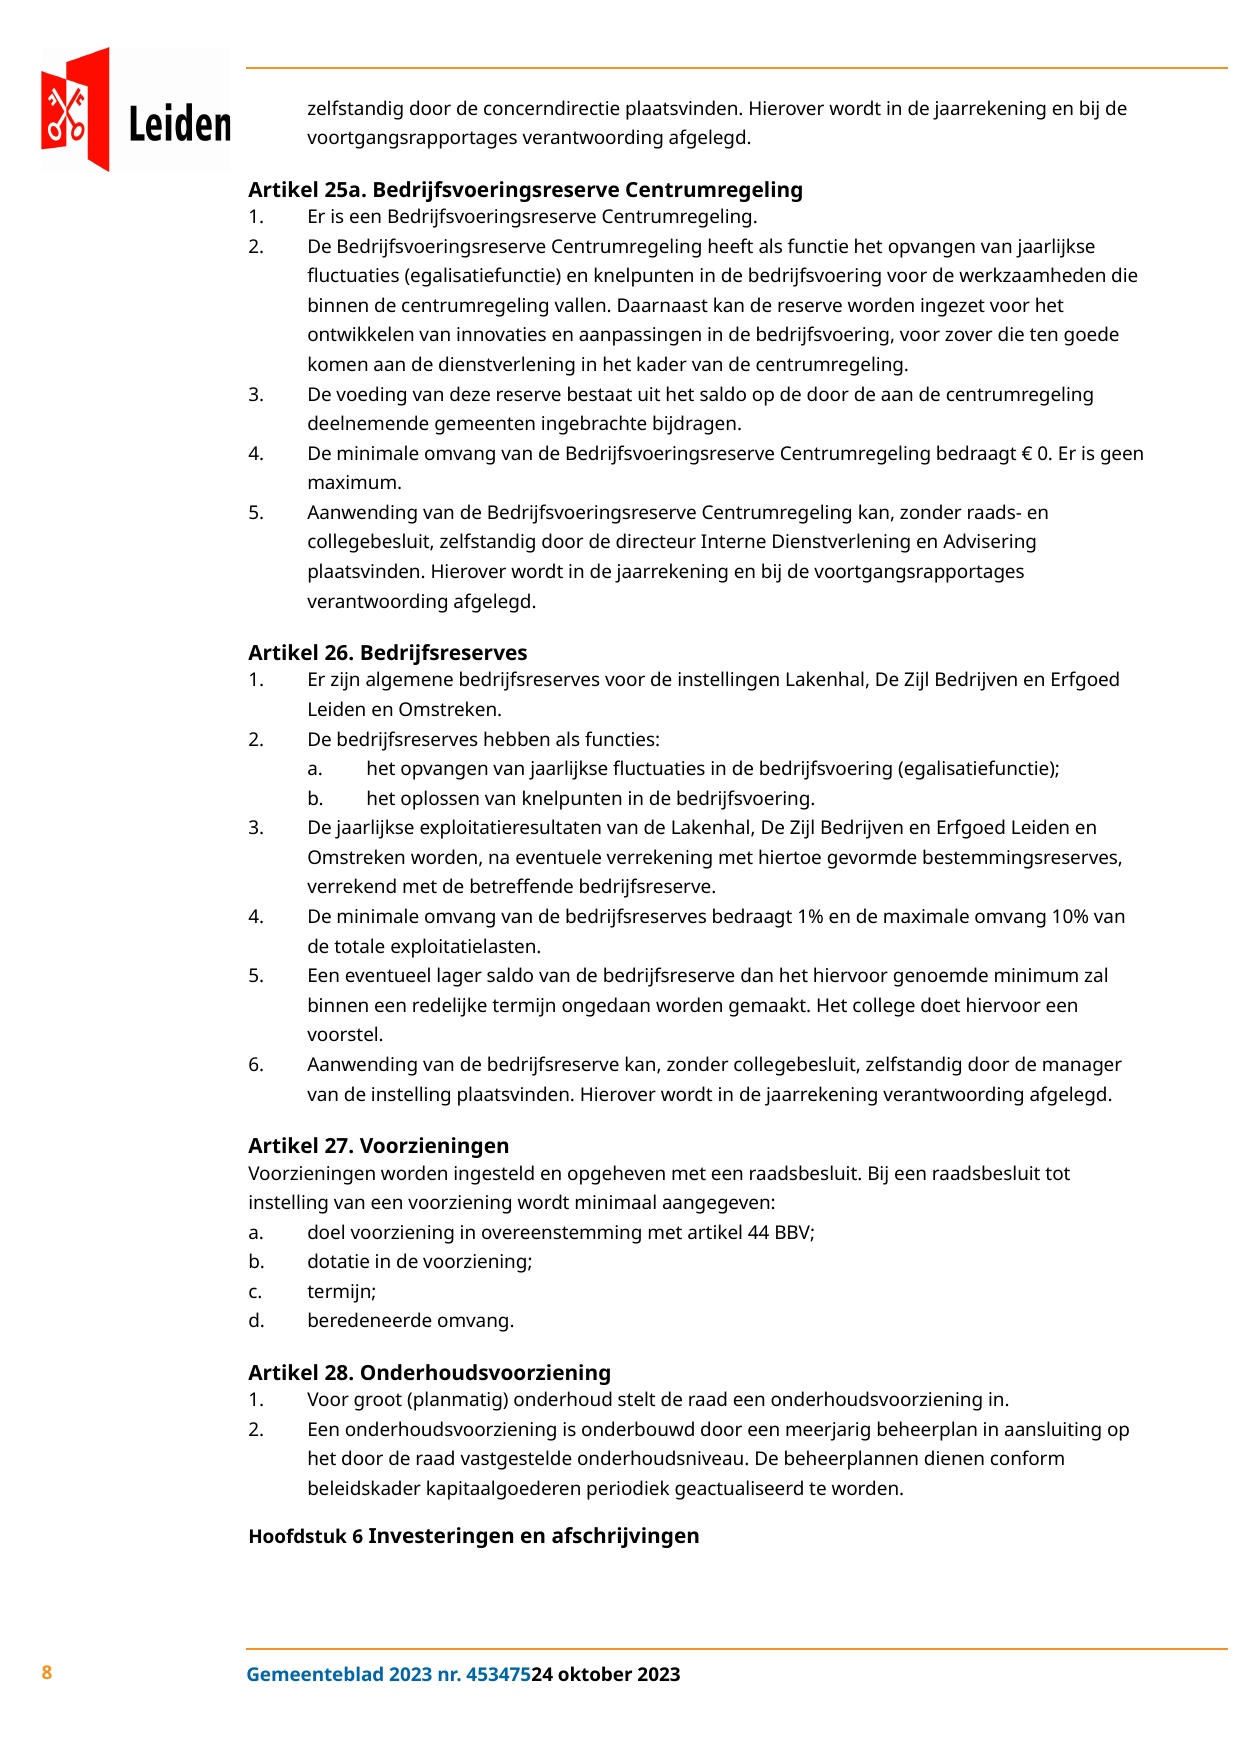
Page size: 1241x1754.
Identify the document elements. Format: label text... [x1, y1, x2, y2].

list doel voorziening in overeenstemming met artikel 44 BBV; [248, 1219, 1152, 1244]
list het opvangen van jaarlijkse fluctuaties in de bedrijfsvoering (egalisatiefunctie); [307, 755, 1152, 781]
list De jaarlijkse exploitatieresultaten van de Lakenhal, De Zijl Bedrijven en Erfgoed Leiden en Omstreken worden, na eventuele verrekening met hiertoe gevormde bestemmingsreserves, verrekend met de betreffende bedrijfsreserve. [248, 814, 1152, 899]
list het oplossen van knelpunten in de bedrijfsvoering. [307, 785, 1152, 811]
list Een onderhoudsvoorziening is onderbouwd door een meerjarig beheerplan in aansluiting op het door de raad vastgestelde onderhoudsniveau. De beheerplannen dienen conform beleidskader kapitaalgoederen periodiek geactualiseerd te worden. [248, 1416, 1152, 1501]
list Een eventueel lager saldo van de bedrijfsreserve dan het hiervoor genoemde minimum zal binnen een redelijke termijn ongedaan worden gemaakt. Het college doet hiervoor een voorstel. [248, 962, 1152, 1047]
list Er zijn algemene bedrijfsreserves voor de instellingen Lakenhal, De Zijl Bedrijven en Erfgoed Leiden en Omstreken. [248, 667, 1152, 722]
list dotatie in de voorziening; [248, 1248, 1152, 1274]
list Aanwending van de Bedrijfsvoeringsreserve Centrumregeling kan, zonder raads- en collegebesluit, zelfstandig door de directeur Interne Dienstverlening en Advisering plaatsvinden. Hierover wordt in de jaarrekening en bij de voortgangsrapportages verantwoording afgelegd. [248, 499, 1152, 613]
list De Bedrijfsvoeringsreserve Centrumregeling heeft als functie het opvangen van jaarlijkse fluctuaties (egalisatiefunctie) en knelpunten in de bedrijfsvoering voor de werkzaamheden die binnen de centrumregeling vallen. Daarnaast kan de reserve worden ingezet voor het ontwikkelen van innovaties en aanpassingen in de bedrijfsvoering, voor zover die ten goede komen aan de dienstverlening in het kader van de centrumregeling. [248, 233, 1152, 377]
text Artikel 25a. Bedrijfsvoeringsreserve Centrumregeling [248, 175, 1152, 203]
list Er is een Bedrijfsvoeringsreserve Centrumregeling. [248, 203, 1152, 229]
text Artikel 28. Onderhoudsvoorziening [248, 1358, 1152, 1386]
list De bedrijfsreserves hebben als functies: [248, 726, 1152, 752]
list zelfstandig door de concerndirectie plaatsvinden. Hierover wordt in de jaarrekening en bij de voortgangsrapportages verantwoording afgelegd. [248, 95, 1152, 150]
list De minimale omvang van de Bedrijfsvoeringsreserve Centrumregeling bedraagt € 0. Er is geen maximum. [248, 440, 1152, 495]
text Artikel 26. Bedrijfsreserves [248, 638, 1152, 667]
text Voorzieningen worden ingesteld en opgeheven met een raadsbesluit. Bij een raadsbesluit tot instelling van een voorziening wordt minimaal aangegeven: [248, 1160, 1152, 1215]
text Artikel 27. Voorzieningen [248, 1131, 1152, 1160]
list De voeding van deze reserve bestaat uit het saldo op de door de aan de centrumregeling deelnemende gemeenten ingebrachte bijdragen. [248, 381, 1152, 436]
list beredeneerde omvang. [248, 1308, 1152, 1333]
picture [41, 47, 231, 172]
text Hoofdstuk 6 Investeringen en afschrijvingen [248, 1521, 1152, 1549]
list termijn; [248, 1278, 1152, 1304]
list Voor groot (planmatig) onderhoud stelt de raad een onderhoudsvoorziening in. [248, 1386, 1152, 1412]
list De minimale omvang van de bedrijfsreserves bedraagt 1% en de maximale omvang 10% van de totale exploitatielasten. [248, 903, 1152, 959]
list Aanwending van de bedrijfsreserve kan, zonder collegebesluit, zelfstandig door de manager van de instelling plaatsvinden. Hierover wordt in de jaarrekening verantwoording afgelegd. [248, 1051, 1152, 1107]
